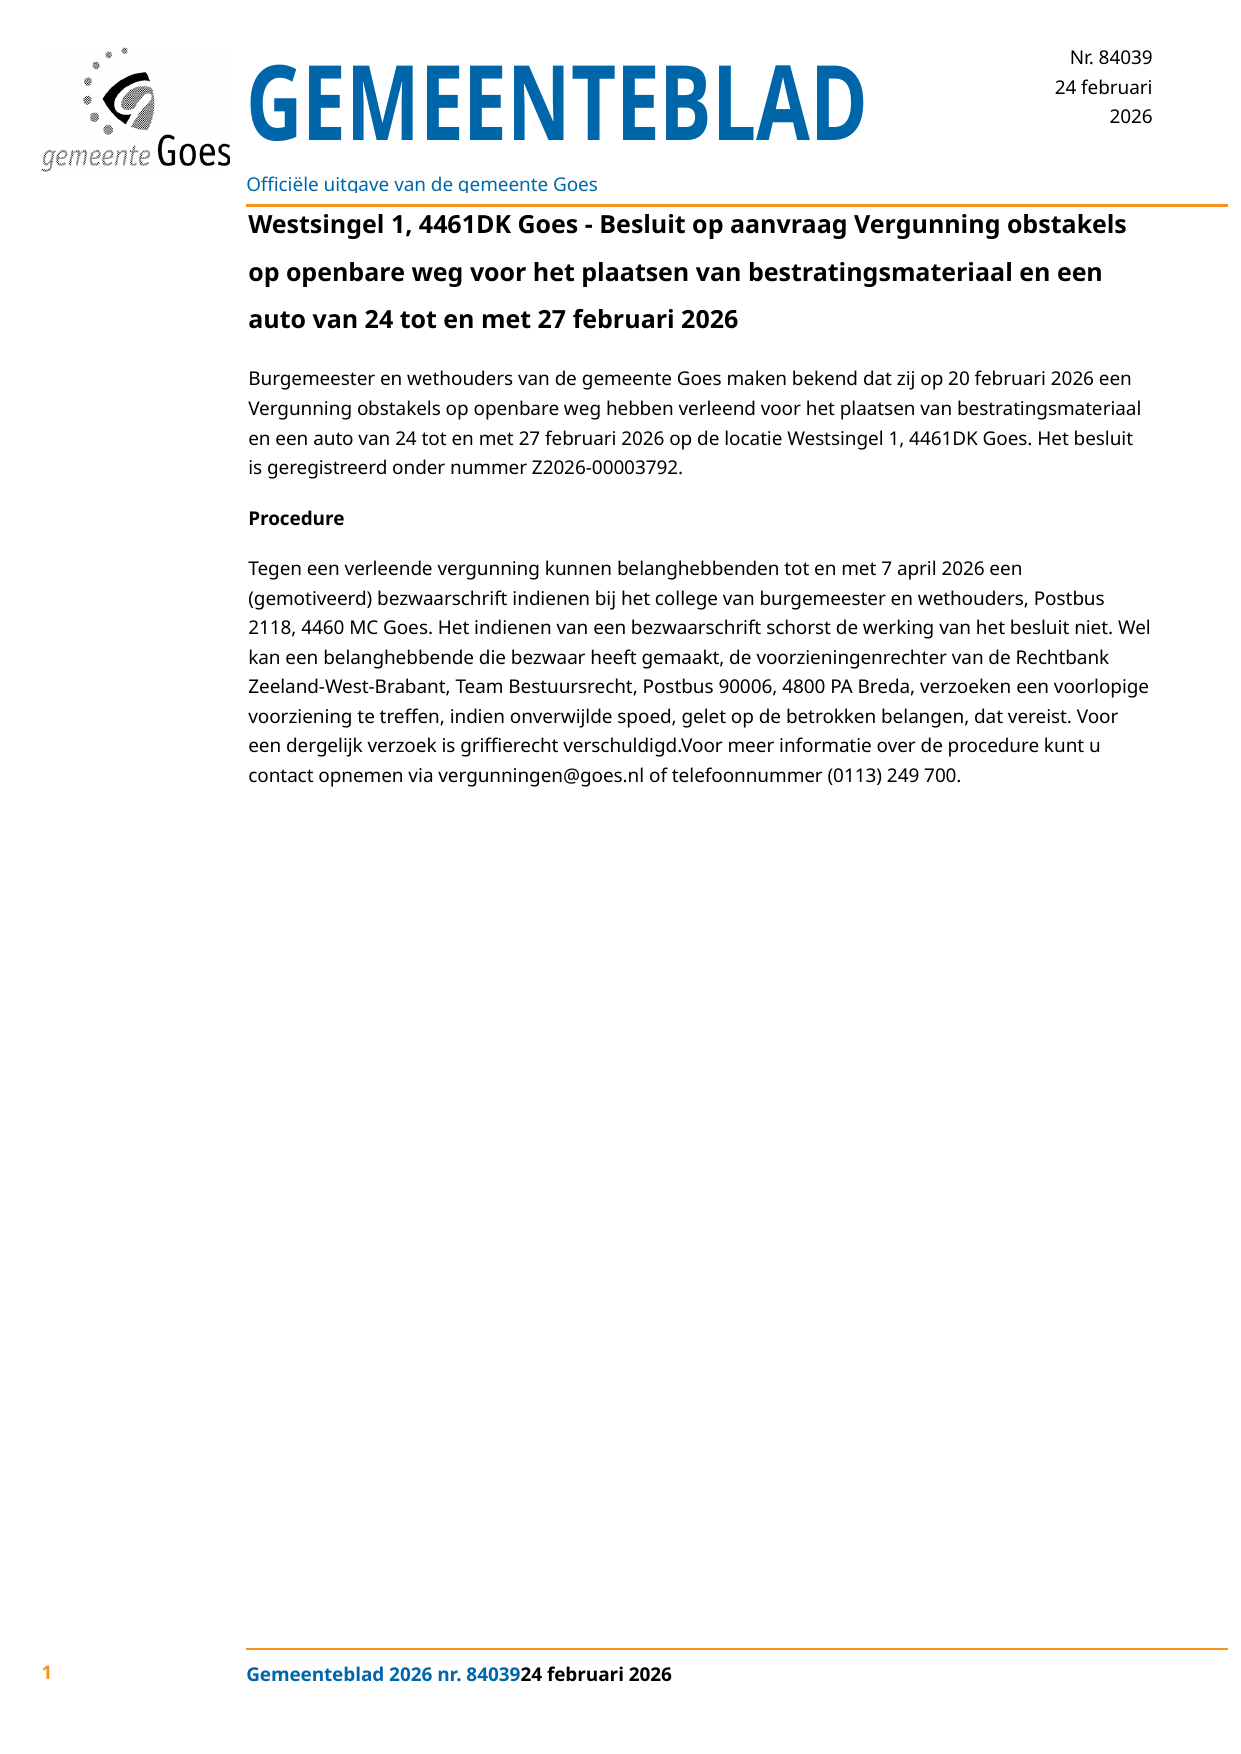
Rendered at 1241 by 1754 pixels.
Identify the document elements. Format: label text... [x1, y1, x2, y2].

text Burgemeester en wethouders van de gemeente Goes maken bekend dat zij op 20 februari 2026 een Vergunning obstakels op openbare weg hebben verleend voor het plaatsen van bestratingsmateriaal en een auto van 24 tot en met 27 februari 2026 op de locatie Westsingel 1, 4461DK Goes. Het besluit is geregistreerd onder nummer Z2026-00003792. [248, 366, 1152, 480]
text Tegen een verleende vergunning kunnen belanghebbenden tot en met 7 april 2026 een (gemotiveerd) bezwaarschrift indienen bij het college van burgemeester en wethouders, Postbus 2118, 4460 MC Goes. Het indienen van een bezwaarschrift schorst de werking van het besluit niet. Wel kan een belanghebbende die bezwaar heeft gemaakt, de voorzieningenrechter van de Rechtbank Zeeland-West-Brabant, Team Bestuursrecht, Postbus 90006, 4800 PA Breda, verzoeken een voorlopige voorziening te treffen, indien onverwijlde spoed, gelet op de betrokken belangen, dat vereist. Voor een dergelijk verzoek is griffierecht verschuldigd.Voor meer informatie over de procedure kunt u contact opnemen via vergunningen@goes.nl of telefoonnummer (0113) 249 700. [248, 555, 1152, 788]
text Procedure [248, 505, 1152, 530]
picture [41, 47, 231, 172]
text Westsingel 1, 4461DK Goes - Besluit op aanvraag Vergunning obstakels op openbare weg voor het plaatsen van bestratingsmateriaal en een auto van 24 tot en met 27 februari 2026 [248, 207, 1152, 336]
